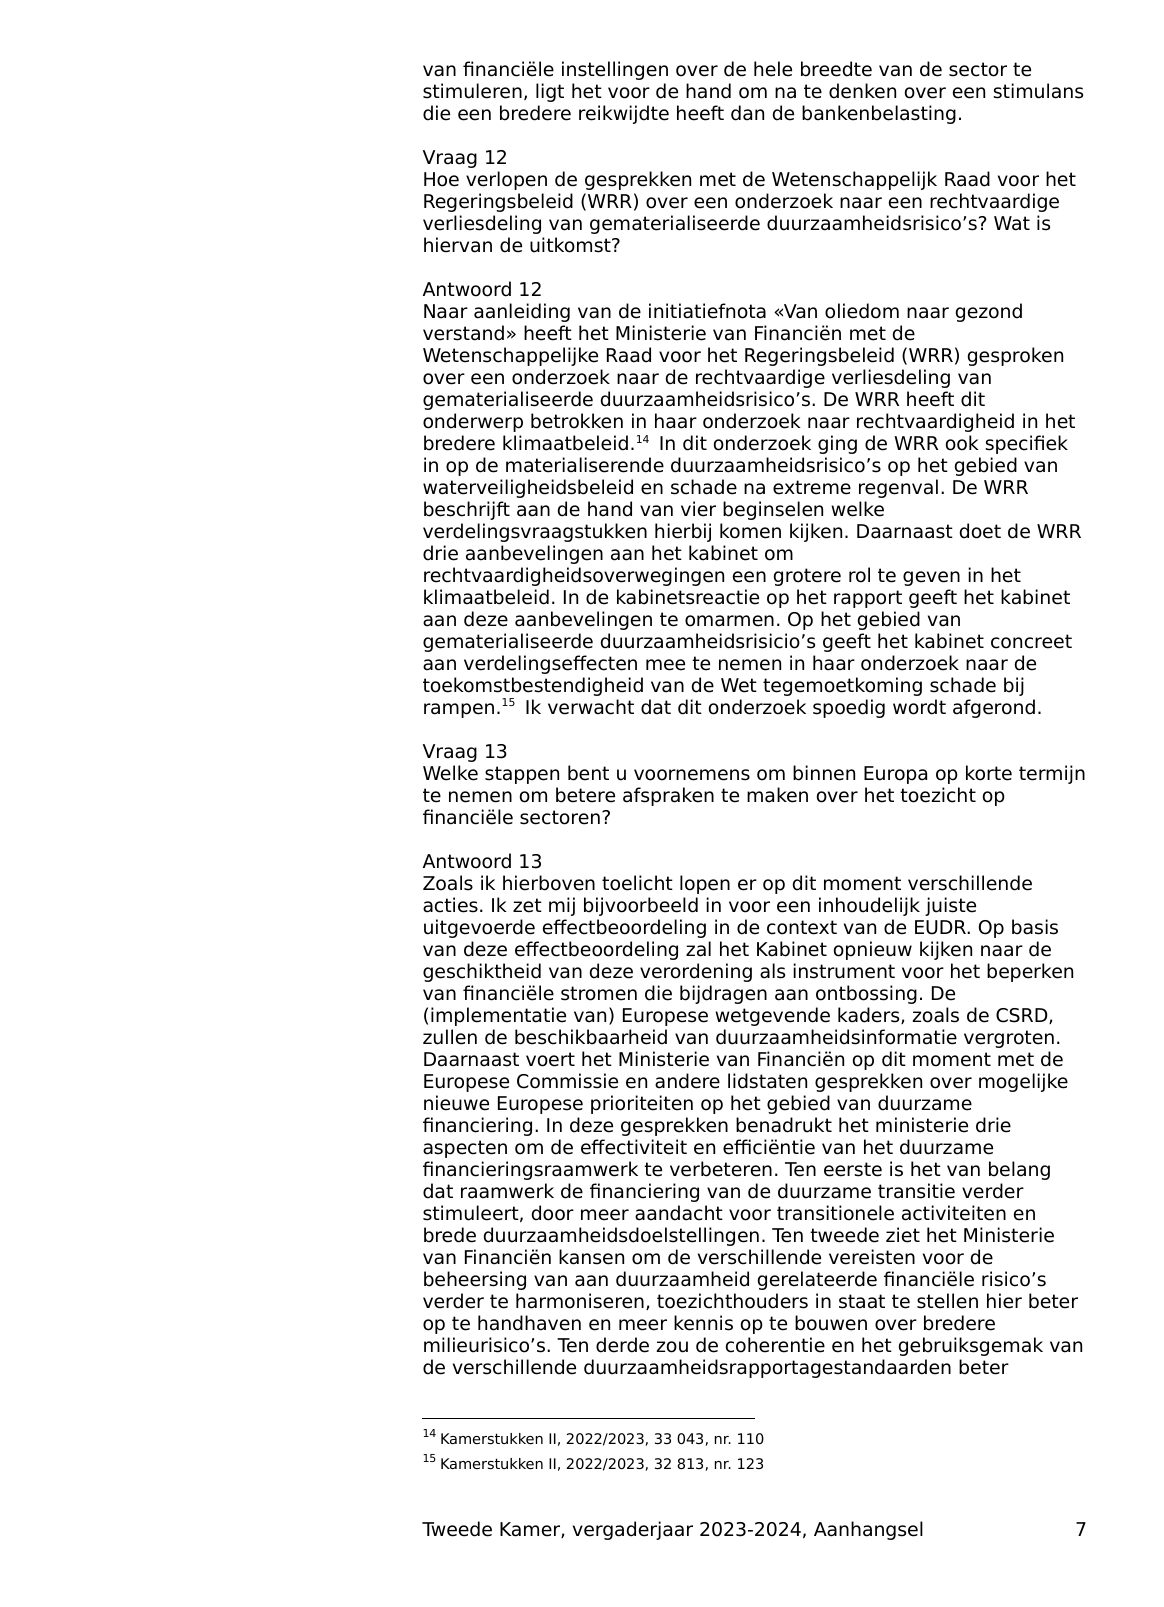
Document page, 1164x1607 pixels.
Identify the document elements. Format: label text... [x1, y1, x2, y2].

text Kamerstukken II, 2022/2023, 32 813, nr. 123 [422, 1452, 1087, 1474]
text Antwoord 12 [422, 279, 1087, 301]
text Kamerstukken II, 2022/2023, 33 043, nr. 110 [422, 1427, 1087, 1449]
text Zoals ik hierboven toelicht lopen er op dit moment verschillende acties. Ik zet mij bijvoorbeeld in voor een inhoudelijk juiste uitgevoerde effectbeoordeling in de context van de EUDR. Op basis van deze effectbeoordeling zal het Kabinet opnieuw kijken naar de geschiktheid van deze verordening als instrument voor het beperken van financiële stromen die bijdragen aan ontbossing. De (implementatie van) Europese wetgevende kaders, zoals de CSRD, zullen de beschikbaarheid van duurzaamheidsinformatie vergroten. [422, 873, 1087, 1049]
text van financiële instellingen over de hele breedte van de sector te stimuleren, ligt het voor de hand om na te denken over een stimulans die een bredere reikwijdte heeft dan de bankenbelasting. [422, 59, 1087, 125]
text Vraag 12 [422, 147, 1087, 169]
text Welke stappen bent u voornemens om binnen Europa op korte termijn te nemen om betere afspraken te maken over het toezicht op financiële sectoren? [422, 763, 1087, 829]
text Daarnaast voert het Ministerie van Financiën op dit moment met de Europese Commissie en andere lidstaten gesprekken over mogelijke nieuwe Europese prioriteiten op het gebied van duurzame financiering. In deze gesprekken benadrukt het ministerie drie aspecten om de effectiviteit en efficiëntie van het duurzame financieringsraamwerk te verbeteren. Ten eerste is het van belang dat raamwerk de financiering van de duurzame transitie verder stimuleert, door meer aandacht voor transitionele activiteiten en brede duurzaamheidsdoelstellingen. Ten tweede ziet het Ministerie van Financiën kansen om de verschillende vereisten voor de beheersing van aan duurzaamheid gerelateerde financiële risico’s verder te harmoniseren, toezichthouders in staat te stellen hier beter op te handhaven en meer kennis op te bouwen over bredere milieurisico’s. Ten derde zou de coherentie en het gebruiksgemak van de verschillende duurzaamheidsrapportagestandaarden beter [422, 1049, 1087, 1379]
text Antwoord 13 [422, 851, 1087, 873]
text Naar aanleiding van de initiatiefnota «Van oliedom naar gezond verstand» heeft het Ministerie van Financiën met de Wetenschappelijke Raad voor het Regeringsbeleid (WRR) gesproken over een onderzoek naar de rechtvaardige verliesdeling van gematerialiseerde duurzaamheidsrisico’s. De WRR heeft dit onderwerp betrokken in haar onderzoek naar rechtvaardigheid in het bredere klimaatbeleid. In dit onderzoek ging de WRR ook specifiek in op de materialiserende duurzaamheidsrisico’s op het gebied van waterveiligheidsbeleid en schade na extreme regenval. De WRR beschrijft aan de hand van vier beginselen welke verdelingsvraagstukken hierbij komen kijken. Daarnaast doet de WRR drie aanbevelingen aan het kabinet om rechtvaardigheidsoverwegingen een grotere rol te geven in het klimaatbeleid. In de kabinetsreactie op het rapport geeft het kabinet aan deze aanbevelingen te omarmen. Op het gebied van gematerialiseerde duurzaamheidsrisicio’s geeft het kabinet concreet aan verdelingseffecten mee te nemen in haar onderzoek naar de toekomstbestendigheid van de Wet tegemoetkoming schade bij rampen. Ik verwacht dat dit onderzoek spoedig wordt afgerond. [422, 301, 1087, 719]
text Hoe verlopen de gesprekken met de Wetenschappelijk Raad voor het Regeringsbeleid (WRR) over een onderzoek naar een rechtvaardige verliesdeling van gematerialiseerde duurzaamheidsrisico’s? Wat is hiervan de uitkomst? [422, 169, 1087, 257]
text Vraag 13 [422, 741, 1087, 763]
